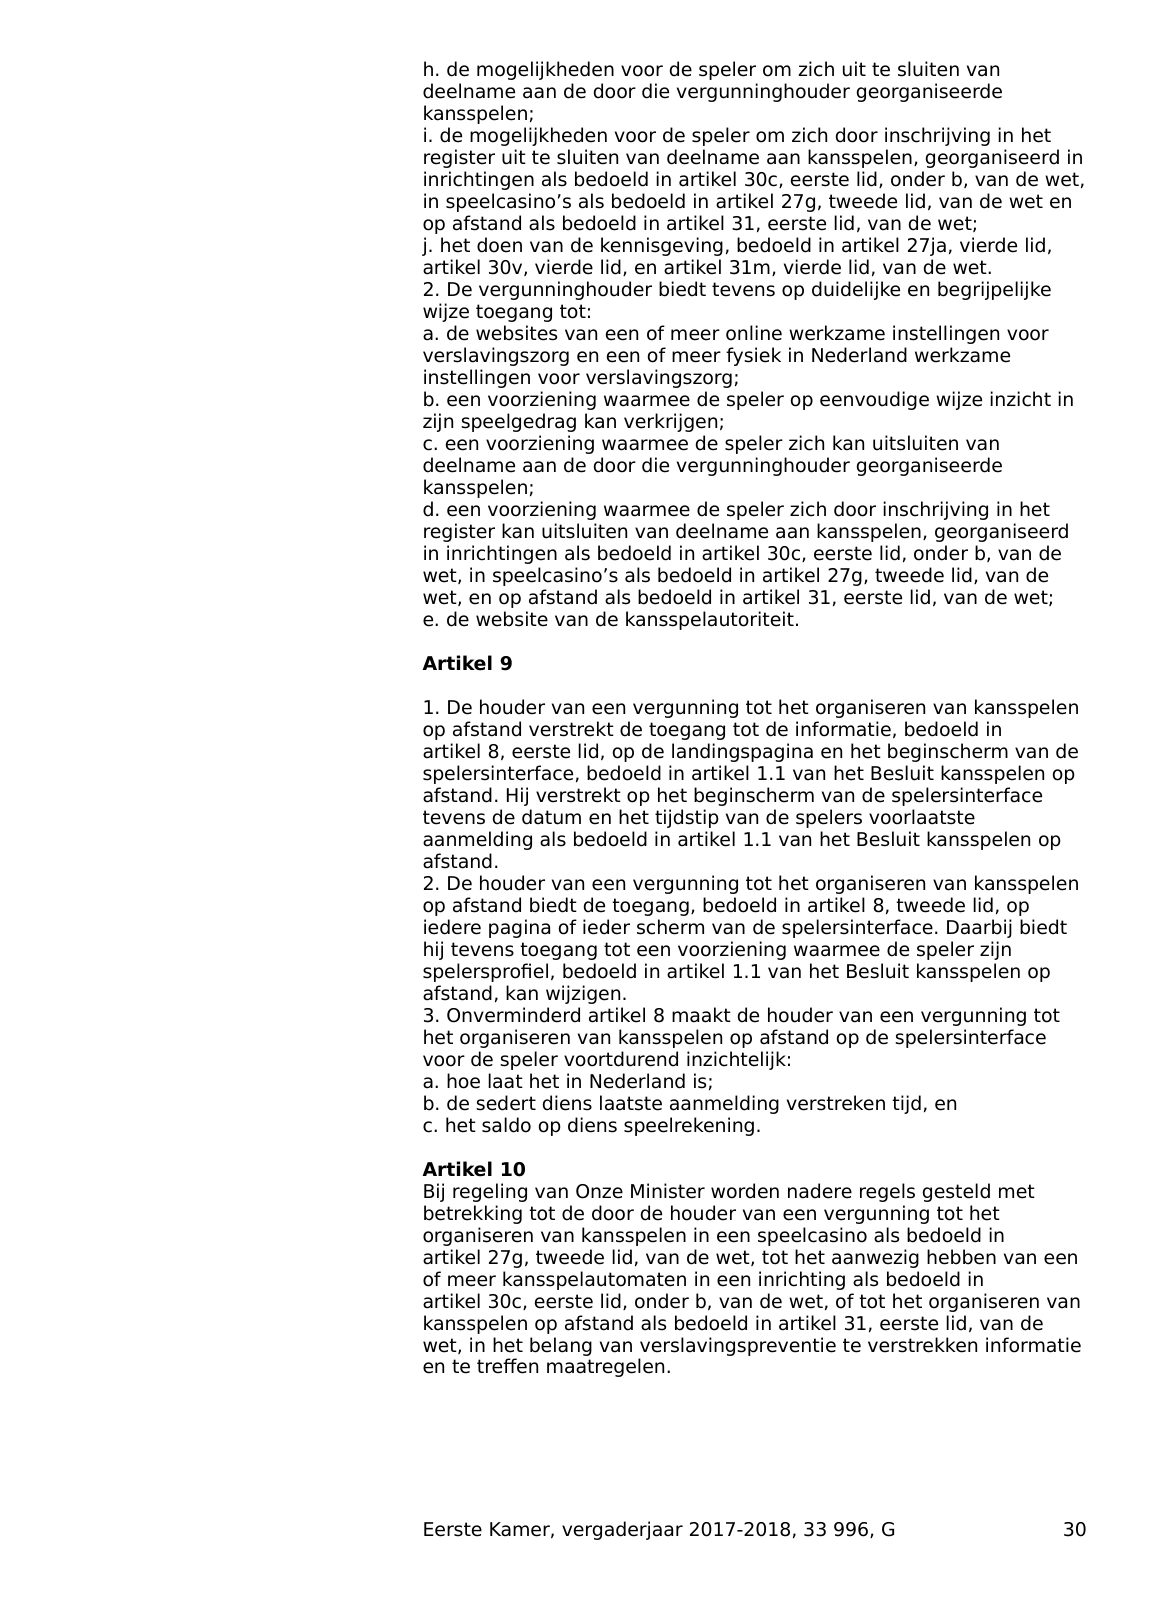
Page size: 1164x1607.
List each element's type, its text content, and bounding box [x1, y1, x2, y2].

text h. de mogelijkheden voor de speler om zich uit te sluiten van deelname aan de door die vergunninghouder georganiseerde kansspelen; [422, 59, 1087, 125]
text b. de sedert diens laatste aanmelding verstreken tijd, en [422, 1092, 1087, 1114]
text a. de websites van een of meer online werkzame instellingen voor verslavingszorg en een of meer fysiek in Nederland werkzame instellingen voor verslavingszorg; [422, 323, 1087, 389]
text e. de website van de kansspelautoriteit. [422, 608, 1087, 631]
subtitle Artikel 9 [422, 653, 1087, 675]
text 2. De vergunninghouder biedt tevens op duidelijke en begrijpelijke wijze toegang tot: [422, 279, 1087, 323]
text d. een voorziening waarmee de speler zich door inschrijving in het register kan uitsluiten van deelname aan kansspelen, georganiseerd in inrichtingen als bedoeld in artikel 30c, eerste lid, onder b, van de wet, in speelcasino’s als bedoeld in artikel 27g, tweede lid, van de wet, en op afstand als bedoeld in artikel 31, eerste lid, van de wet; [422, 499, 1087, 608]
text c. een voorziening waarmee de speler zich kan uitsluiten van deelname aan de door die vergunninghouder georganiseerde kansspelen; [422, 433, 1087, 499]
text 1. De houder van een vergunning tot het organiseren van kansspelen op afstand verstrekt de toegang tot de informatie, bedoeld in artikel 8, eerste lid, op de landingspagina en het beginscherm van de spelersinterface, bedoeld in artikel 1.1 van het Besluit kansspelen op afstand. Hij verstrekt op het beginscherm van de spelersinterface tevens de datum en het tijdstip van de spelers voorlaatste aanmelding als bedoeld in artikel 1.1 van het Besluit kansspelen op afstand. [422, 697, 1087, 873]
text 3. Onverminderd artikel 8 maakt de houder van een vergunning tot het organiseren van kansspelen op afstand op de spelersinterface voor de speler voortdurend inzichtelijk: [422, 1004, 1087, 1071]
text Bij regeling van Onze Minister worden nadere regels gesteld met betrekking tot de door de houder van een vergunning tot het organiseren van kansspelen in een speelcasino als bedoeld in artikel 27g, tweede lid, van de wet, tot het aanwezig hebben van een of meer kansspelautomaten in een inrichting als bedoeld in artikel 30c, eerste lid, onder b, van de wet, of tot het organiseren van kansspelen op afstand als bedoeld in artikel 31, eerste lid, van de wet, in het belang van verslavingspreventie te verstrekken informatie en te treffen maatregelen. [422, 1181, 1087, 1378]
text j. het doen van de kennisgeving, bedoeld in artikel 27ja, vierde lid, artikel 30v, vierde lid, en artikel 31m, vierde lid, van de wet. [422, 235, 1087, 279]
text b. een voorziening waarmee de speler op eenvoudige wijze inzicht in zijn speelgedrag kan verkrijgen; [422, 389, 1087, 433]
text c. het saldo op diens speelrekening. [422, 1114, 1087, 1136]
text i. de mogelijkheden voor de speler om zich door inschrijving in het register uit te sluiten van deelname aan kansspelen, georganiseerd in inrichtingen als bedoeld in artikel 30c, eerste lid, onder b, van de wet, in speelcasino’s als bedoeld in artikel 27g, tweede lid, van de wet en op afstand als bedoeld in artikel 31, eerste lid, van de wet; [422, 125, 1087, 235]
text 2. De houder van een vergunning tot het organiseren van kansspelen op afstand biedt de toegang, bedoeld in artikel 8, tweede lid, op iedere pagina of ieder scherm van de spelersinterface. Daarbij biedt hij tevens toegang tot een voorziening waarmee de speler zijn spelersprofiel, bedoeld in artikel 1.1 van het Besluit kansspelen op afstand, kan wijzigen. [422, 873, 1087, 1004]
text a. hoe laat het in Nederland is; [422, 1071, 1087, 1092]
subtitle Artikel 10 [422, 1159, 1087, 1181]
